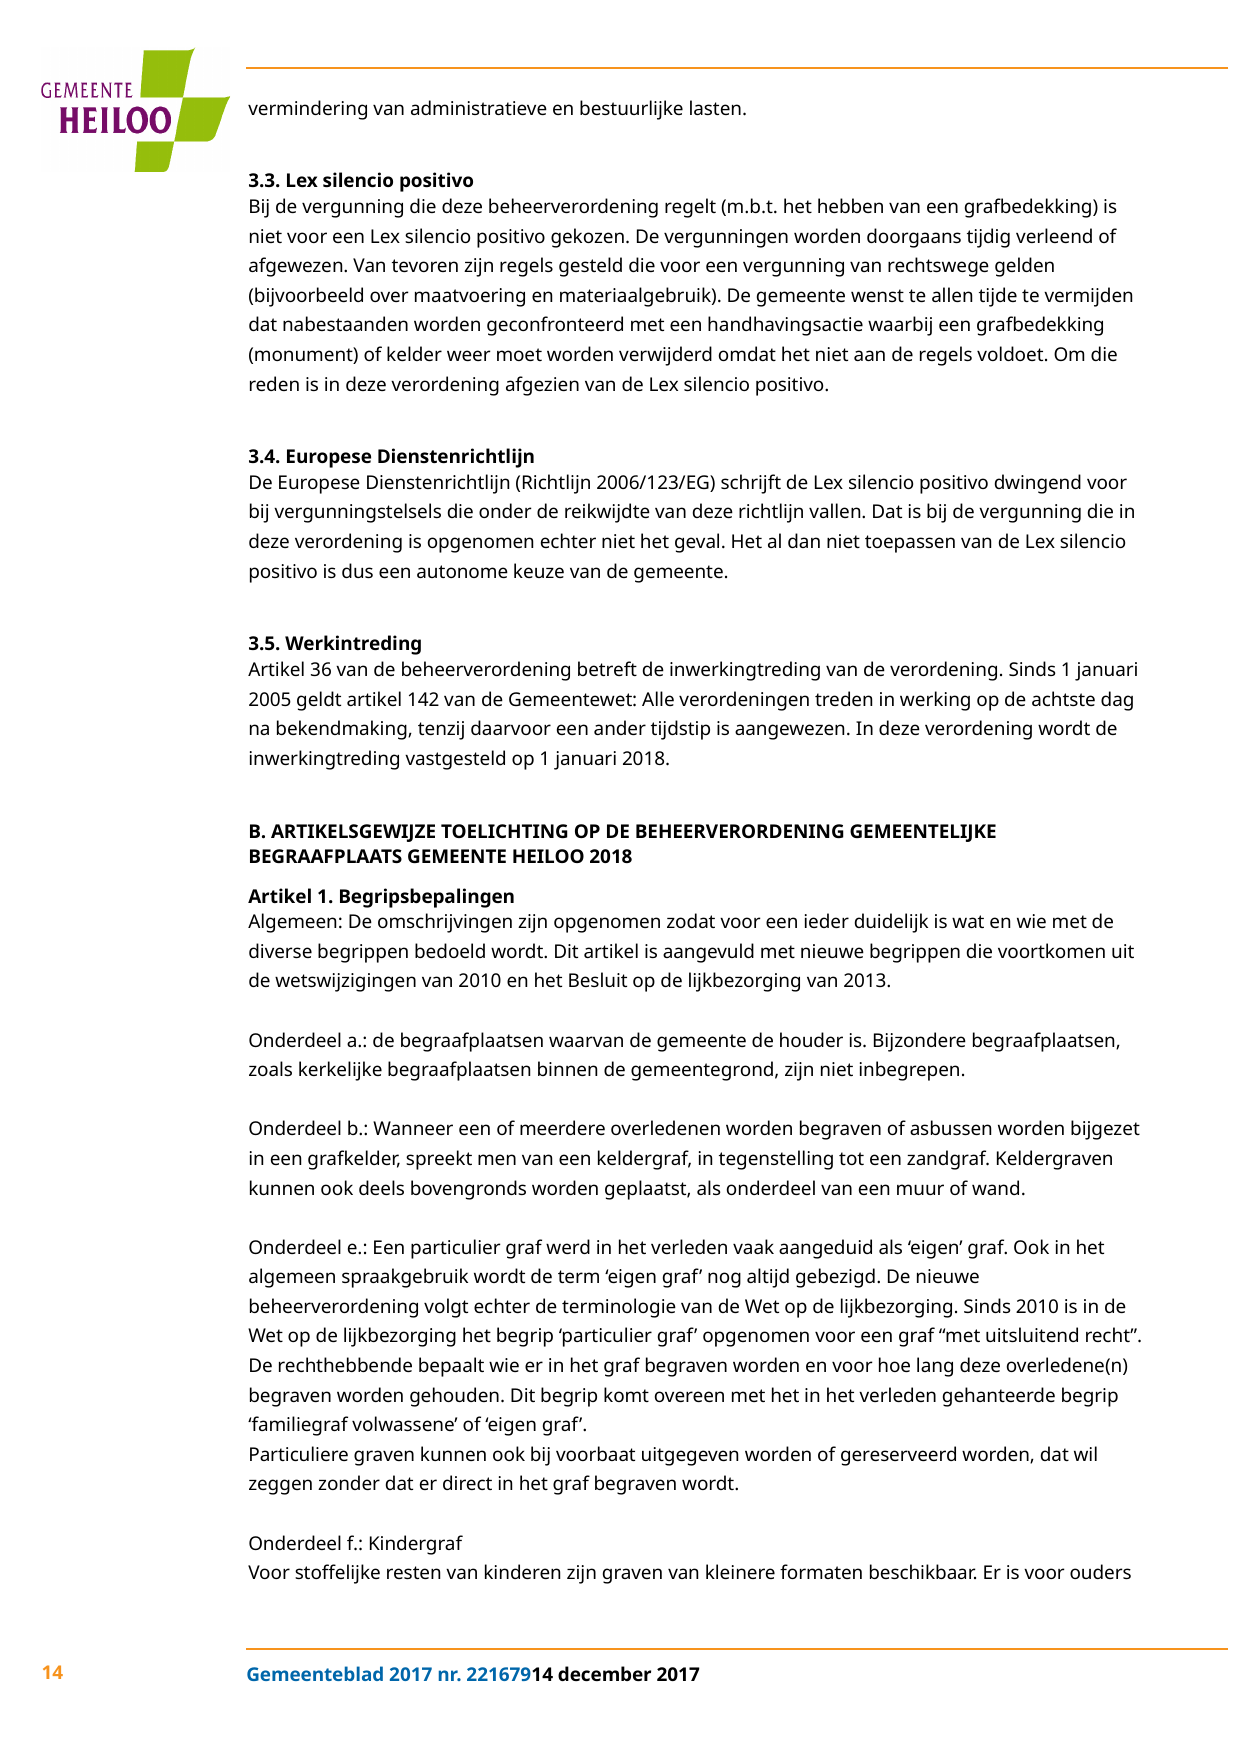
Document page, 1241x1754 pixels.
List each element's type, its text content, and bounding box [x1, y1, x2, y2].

text De Europese Dienstenrichtlijn (Richtlijn 2006/123/EG) schrijft de Lex silencio positivo dwingend voor bij vergunningstelsels die onder de reikwijdte van deze richtlijn vallen. Dat is bij de vergunning die in deze verordening is opgenomen echter niet het geval. Het al dan niet toepassen van de Lex silencio positivo is dus een autonome keuze van de gemeente. [248, 469, 1152, 584]
text B. ARTIKELSGEWIJZE TOELICHTING OP DE BEHEERVERORDENING GEMEENTELIJKE BEGRAAFPLAATS GEMEENTE HEILOO 2018 [248, 818, 1152, 869]
text Voor stoffelijke resten van kinderen zijn graven van kleinere formaten beschikbaar. Er is voor ouders [248, 1559, 1152, 1585]
text 3.3. Lex silencio positivo [248, 167, 1152, 193]
text Onderdeel a.: de begraafplaatsen waarvan de gemeente de houder is. Bijzondere begraafplaatsen, zoals kerkelijke begraafplaatsen binnen de gemeentegrond, zijn niet inbegrepen. [248, 1027, 1152, 1082]
text Bij de vergunning die deze beheerverordening regelt (m.b.t. het hebben van een grafbedekking) is niet voor een Lex silencio positivo gekozen. De vergunningen worden doorgaans tijdig verleend of afgewezen. Van tevoren zijn regels gesteld die voor een vergunning van rechtswege gelden (bijvoorbeeld over maatvoering en materiaalgebruik). De gemeente wenst te allen tijde te vermijden dat nabestaanden worden geconfronteerd met een handhavingsactie waarbij een grafbedekking (monument) of kelder weer moet worden verwijderd omdat het niet aan de regels voldoet. Om die reden is in deze verordening afgezien van de Lex silencio positivo. [248, 193, 1152, 396]
text Onderdeel e.: Een particulier graf werd in het verleden vaak aangeduid als ‘eigen’ graf. Ook in het algemeen spraakgebruik wordt de term ‘eigen graf’ nog altijd gebezigd. De nieuwe beheerverordening volgt echter de terminologie van de Wet op de lijkbezorging. Sinds 2010 is in de Wet op de lijkbezorging het begrip ‘particulier graf’ opgenomen voor een graf “met uitsluitend recht”. De rechthebbende bepaalt wie er in het graf begraven worden en voor hoe lang deze overledene(n) begraven worden gehouden. Dit begrip komt overeen met het in het verleden gehanteerde begrip ‘familiegraf volwassene’ of ‘eigen graf’. [248, 1234, 1152, 1437]
text Artikel 36 van de beheerverordening betreft de inwerkingtreding van de verordening. Sinds 1 januari 2005 geldt artikel 142 van de Gemeentewet: Alle verordeningen treden in werking op de achtste dag na bekendmaking, tenzij daarvoor een ander tijdstip is aangewezen. In deze verordening wordt de inwerkingtreding vastgesteld op 1 januari 2018. [248, 656, 1152, 771]
text Algemeen: De omschrijvingen zijn opgenomen zodat voor een ieder duidelijk is wat en wie met de diverse begrippen bedoeld wordt. Dit artikel is aangevuld met nieuwe begrippen die voortkomen uit de wetswijzigingen van 2010 en het Besluit op de lijkbezorging van 2013. [248, 908, 1152, 993]
text 3.5. Werkintreding [248, 631, 1152, 656]
text Onderdeel f.: Kindergraf [248, 1530, 1152, 1556]
text Particuliere graven kunnen ook bij voorbaat uitgegeven worden of gereserveerd worden, dat wil zeggen zonder dat er direct in het graf begraven wordt. [248, 1441, 1152, 1496]
text vermindering van administratieve en bestuurlijke lasten. [248, 95, 1152, 121]
text Artikel 1. Begripsbepalingen [248, 883, 1152, 908]
picture [41, 47, 231, 172]
text 3.4. Europese Dienstenrichtlijn [248, 443, 1152, 469]
text Onderdeel b.: Wanneer een of meerdere overledenen worden begraven of asbussen worden bijgezet in een grafkelder, spreekt men van een keldergraf, in tegenstelling tot een zandgraf. Keldergraven kunnen ook deels bovengronds worden geplaatst, als onderdeel van een muur of wand. [248, 1116, 1152, 1201]
